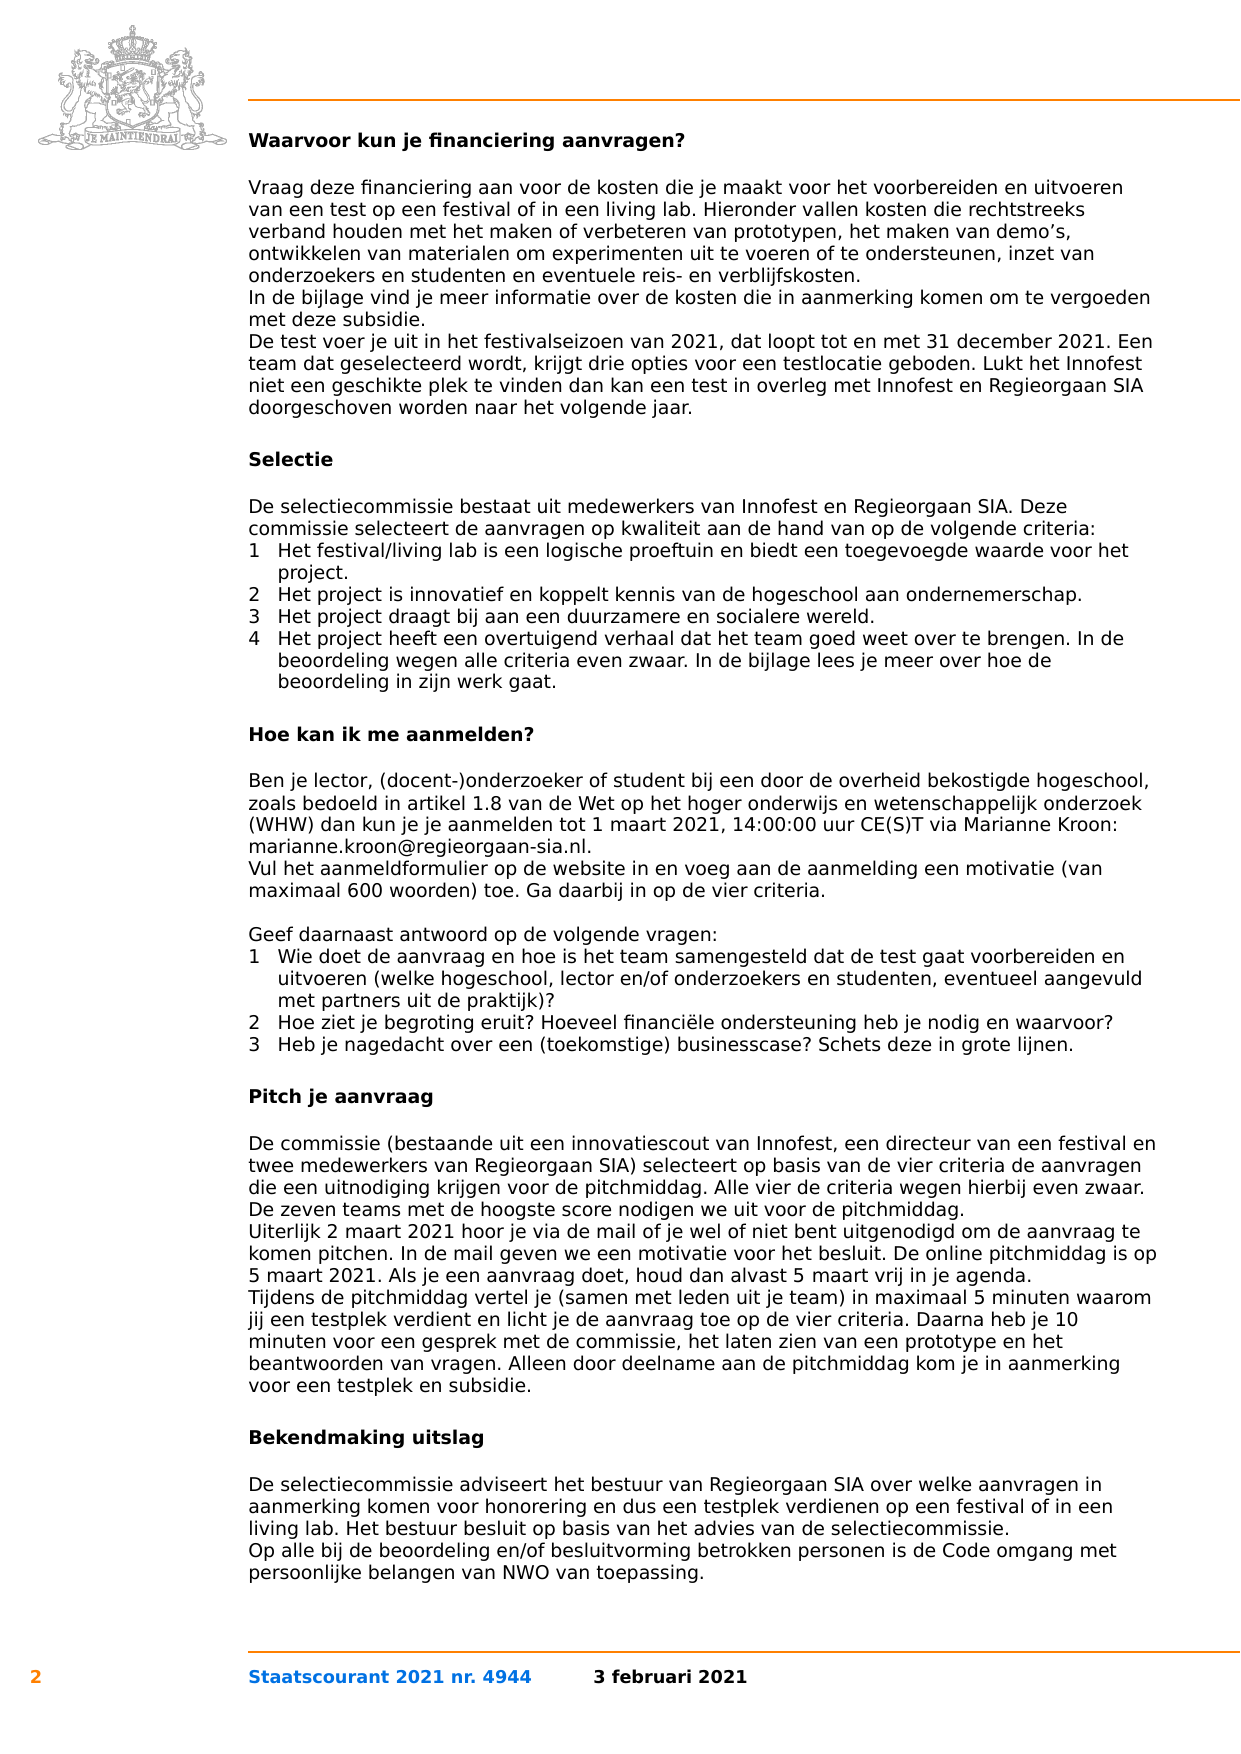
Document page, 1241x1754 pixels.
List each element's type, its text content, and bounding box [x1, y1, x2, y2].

text De selectiecommissie adviseert het bestuur van Regieorgaan SIA over welke aanvragen in aanmerking komen voor honorering en dus een testplek verdienen op een festival of in een living lab. Het bestuur besluit op basis van het advies van de selectiecommissie. [248, 1474, 1163, 1540]
text In de bijlage vind je meer informatie over de kosten die in aanmerking komen om te vergoeden met deze subsidie. [248, 287, 1163, 331]
text Geef daarnaast antwoord op de volgende vragen: [248, 924, 1163, 946]
subtitle Pitch je aanvraag [248, 1086, 1163, 1108]
text 1 Het festival/living lab is een logische proeftuin en biedt een toegevoegde waarde voor het project. [248, 539, 1163, 583]
text 2 Hoe ziet je begroting eruit? Hoeveel financiële ondersteuning heb je nodig en waarvoor? [248, 1012, 1163, 1034]
text Uiterlijk 2 maart 2021 hoor je via de mail of je wel of niet bent uitgenodigd om de aanvraag te komen pitchen. In de mail geven we een motivatie voor het besluit. De online pitchmiddag is op 5 maart 2021. Als je een aanvraag doet, houd dan alvast 5 maart vrij in je agenda. [248, 1221, 1163, 1287]
subtitle Hoe kan ik me aanmelden? [248, 723, 1163, 745]
text Tijdens de pitchmiddag vertel je (samen met leden uit je team) in maximaal 5 minuten waarom jij een testplek verdient en licht je de aanvraag toe op de vier criteria. Daarna heb je 10 minuten voor een gesprek met de commissie, het laten zien van een prototype en het beantwoorden van vragen. Alleen door deelname aan de pitchmiddag kom je in aanmerking voor een testplek en subsidie. [248, 1287, 1163, 1397]
subtitle Selectie [248, 449, 1163, 471]
text De selectiecommissie bestaat uit medewerkers van Innofest en Regieorgaan SIA. Deze commissie selecteert de aanvragen op kwaliteit aan de hand van op de volgende criteria: [248, 496, 1163, 539]
text 4 Het project heeft een overtuigend verhaal dat het team goed weet over te brengen. In de beoordeling wegen alle criteria even zwaar. In de bijlage lees je meer over hoe de beoordeling in zijn werk gaat. [248, 627, 1163, 693]
text Vul het aanmeldformulier op de website in en voeg aan de aanmelding een motivatie (van maximaal 600 woorden) toe. Ga daarbij in op de vier criteria. [248, 858, 1163, 902]
text 3 Heb je nagedacht over een (toekomstige) businesscase? Schets deze in grote lijnen. [248, 1034, 1163, 1056]
text De test voer je uit in het festivalseizoen van 2021, dat loopt tot en met 31 december 2021. Een team dat geselecteerd wordt, krijgt drie opties voor een testlocatie geboden. Lukt het Innofest niet een geschikte plek te vinden dan kan een test in overleg met Innofest en Regieorgaan SIA doorgeschoven worden naar het volgende jaar. [248, 331, 1163, 419]
text Ben je lector, (docent-)onderzoeker of student bij een door de overheid bekostigde hogeschool, zoals bedoeld in artikel 1.8 van de Wet op het hoger onderwijs en wetenschappelijk onderzoek (WHW) dan kun je je aanmelden tot 1 maart 2021, 14:00:00 uur CE(S)T via Marianne Kroon: marianne.kroon@regieorgaan-sia.nl. [248, 770, 1163, 858]
text 1 Wie doet de aanvraag en hoe is het team samengesteld dat de test gaat voorbereiden en uitvoeren (welke hogeschool, lector en/of onderzoekers en studenten, eventueel aangevuld met partners uit de praktijk)? [248, 946, 1163, 1012]
text Op alle bij de beoordeling en/of besluitvorming betrokken personen is de Code omgang met persoonlijke belangen van NWO van toepassing. [248, 1540, 1163, 1584]
text 2 Het project is innovatief en koppelt kennis van de hogeschool aan ondernemerschap. [248, 583, 1163, 606]
picture [38, 25, 227, 150]
subtitle Bekendmaking uitslag [248, 1427, 1163, 1449]
text De commissie (bestaande uit een innovatiescout van Innofest, een directeur van een festival en twee medewerkers van Regieorgaan SIA) selecteert op basis van de vier criteria de aanvragen die een uitnodiging krijgen voor de pitchmiddag. Alle vier de criteria wegen hierbij even zwaar. De zeven teams met de hoogste score nodigen we uit voor de pitchmiddag. [248, 1133, 1163, 1221]
text Vraag deze financiering aan voor de kosten die je maakt voor het voorbereiden en uitvoeren van een test op een festival of in een living lab. Hieronder vallen kosten die rechtstreeks verband houden met het maken of verbeteren van prototypen, het maken van demo’s, ontwikkelen van materialen om experimenten uit te voeren of te ondersteunen, inzet van onderzoekers en studenten en eventuele reis- en verblijfskosten. [248, 177, 1163, 287]
text 3 Het project draagt bij aan een duurzamere en socialere wereld. [248, 606, 1163, 627]
subtitle Waarvoor kun je financiering aanvragen? [248, 130, 1163, 152]
